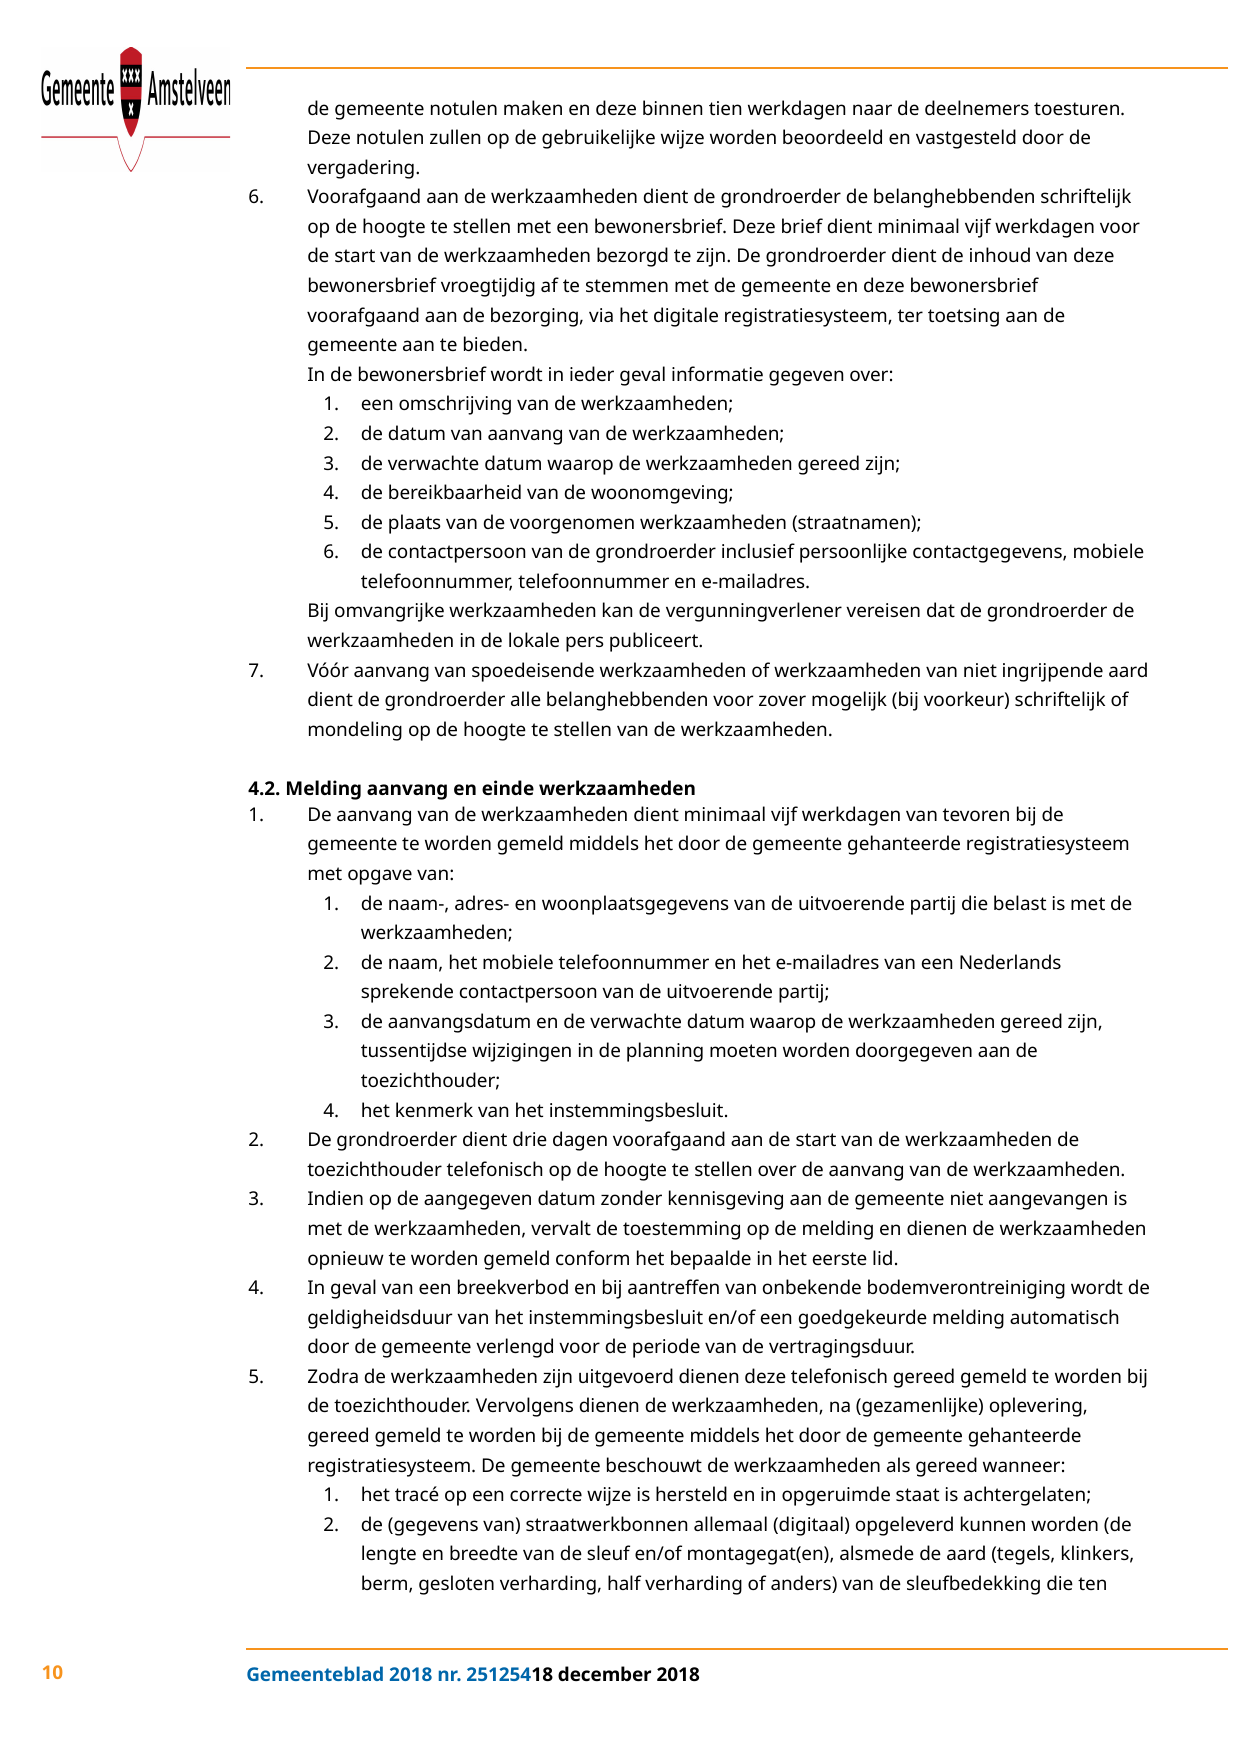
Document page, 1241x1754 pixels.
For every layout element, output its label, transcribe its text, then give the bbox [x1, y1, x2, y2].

list een omschrijving van de werkzaamheden; [323, 391, 1152, 416]
list Voorafgaand aan de werkzaamheden dient de grondroerder de belanghebbenden schriftelijk op de hoogte te stellen met een bewonersbrief. Deze brief dient minimaal vijf werkdagen voor de start van de werkzaamheden bezorgd te zijn. De grondroerder dient de inhoud van deze bewonersbrief vroegtijdig af te stemmen met de gemeente en deze bewonersbrief voorafgaand aan de bezorging, via het digitale registratiesysteem, ter toetsing aan de gemeente aan te bieden. [248, 183, 1152, 357]
picture [41, 47, 231, 172]
list In geval van een breekverbod en bij aantreffen van onbekende bodemverontreiniging wordt de geldigheidsduur van het instemmingsbesluit en/of een goedgekeurde melding automatisch door de gemeente verlengd voor de periode van de vertragingsduur. [248, 1274, 1152, 1359]
list het kenmerk van het instemmingsbesluit. [323, 1097, 1152, 1122]
list de plaats van de voorgenomen werkzaamheden (straatnamen); [323, 509, 1152, 535]
text 4.2. Melding aanvang en einde werkzaamheden [248, 775, 1152, 801]
list de gemeente notulen maken en deze binnen tien werkdagen naar de deelnemers toesturen. Deze notulen zullen op de gebruikelijke wijze worden beoordeeld en vastgesteld door de vergadering. [248, 95, 1152, 180]
list De aanvang van de werkzaamheden dient minimaal vijf werkdagen van tevoren bij de gemeente te worden gemeld middels het door de gemeente gehanteerde registratiesysteem met opgave van: [248, 801, 1152, 886]
list de contactpersoon van de grondroerder inclusief persoonlijke contactgegevens, mobiele telefoonnummer, telefoonnummer en e-mailadres. [323, 538, 1152, 594]
list Vóór aanvang van spoedeisende werkzaamheden of werkzaamheden van niet ingrijpende aard dient de grondroerder alle belanghebbenden voor zover mogelijk (bij voorkeur) schriftelijk of mondeling op de hoogte te stellen van de werkzaamheden. [248, 657, 1152, 742]
list In de bewonersbrief wordt in ieder geval informatie gegeven over: [248, 361, 1152, 387]
list de aanvangsdatum en de verwachte datum waarop de werkzaamheden gereed zijn, tussentijdse wijzigingen in de planning moeten worden doorgegeven aan de toezichthouder; [323, 1008, 1152, 1093]
list het tracé op een correcte wijze is hersteld en in opgeruimde staat is achtergelaten; [323, 1481, 1152, 1507]
list de datum van aanvang van de werkzaamheden; [323, 420, 1152, 446]
list de naam, het mobiele telefoonnummer en het e-mailadres van een Nederlands sprekende contactpersoon van de uitvoerende partij; [323, 949, 1152, 1004]
list de naam-, adres- en woonplaatsgegevens van de uitvoerende partij die belast is met de werkzaamheden; [323, 890, 1152, 945]
list Bij omvangrijke werkzaamheden kan de vergunningverlener vereisen dat de grondroerder de werkzaamheden in de lokale pers publiceert. [248, 598, 1152, 653]
list de bereikbaarheid van de woonomgeving; [323, 479, 1152, 505]
list de (gegevens van) straatwerkbonnen allemaal (digitaal) opgeleverd kunnen worden (de lengte en breedte van de sleuf en/of montagegat(en), alsmede de aard (tegels, klinkers, berm, gesloten verharding, half verharding of anders) van de sleufbedekking die ten [323, 1511, 1152, 1596]
list Indien op de aangegeven datum zonder kennisgeving aan de gemeente niet aangevangen is met de werkzaamheden, vervalt de toestemming op de melding en dienen de werkzaamheden opnieuw te worden gemeld conform het bepaalde in het eerste lid. [248, 1186, 1152, 1270]
list Zodra de werkzaamheden zijn uitgevoerd dienen deze telefonisch gereed gemeld te worden bij de toezichthouder. Vervolgens dienen de werkzaamheden, na (gezamenlijke) oplevering, gereed gemeld te worden bij de gemeente middels het door de gemeente gehanteerde registratiesysteem. De gemeente beschouwt de werkzaamheden als gereed wanneer: [248, 1363, 1152, 1477]
list de verwachte datum waarop de werkzaamheden gereed zijn; [323, 450, 1152, 476]
list De grondroerder dient drie dagen voorafgaand aan de start van de werkzaamheden de toezichthouder telefonisch op de hoogte te stellen over de aanvang van de werkzaamheden. [248, 1126, 1152, 1182]
